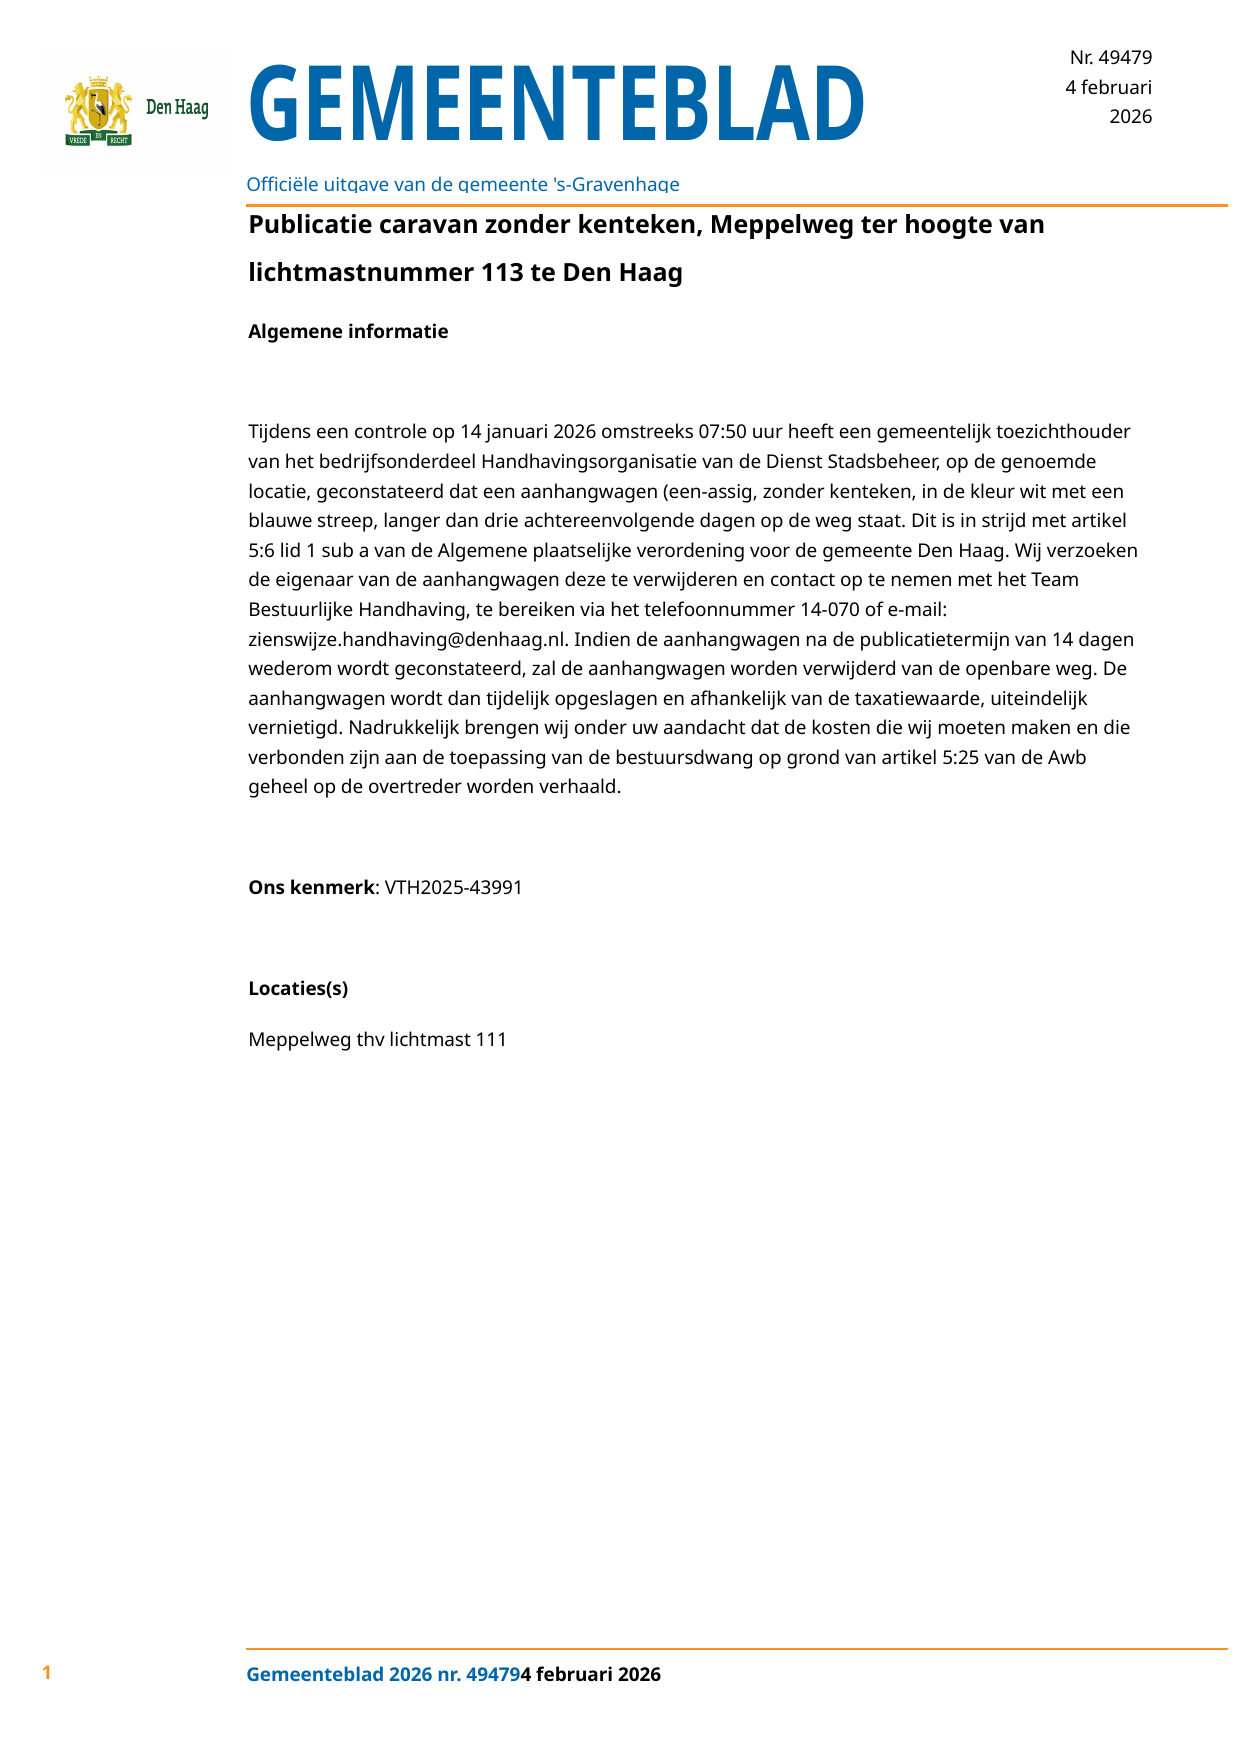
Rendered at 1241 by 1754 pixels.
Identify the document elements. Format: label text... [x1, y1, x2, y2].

picture [41, 47, 231, 172]
text Ons kenmerk: VTH2025-43991 [248, 874, 1152, 900]
text Tijdens een controle op 14 januari 2026 omstreeks 07:50 uur heeft een gemeentelijk toezichthouder van het bedrijfsonderdeel Handhavingsorganisatie van de Dienst Stadsbeheer, op de genoemde locatie, geconstateerd dat een aanhangwagen (een-assig, zonder kenteken, in de kleur wit met een blauwe streep, langer dan drie achtereenvolgende dagen op de weg staat. Dit is in strijd met artikel 5:6 lid 1 sub a van de Algemene plaatselijke verordening voor de gemeente Den Haag. Wij verzoeken de eigenaar van de aanhangwagen deze te verwijderen en contact op te nemen met het Team Bestuurlijke Handhaving, te bereiken via het telefoonnummer 14-070 of e-mail: zienswijze.handhaving@denhaag.nl. Indien de aanhangwagen na de publicatietermijn van 14 dagen wederom wordt geconstateerd, zal de aanhangwagen worden verwijderd van de openbare weg. De aanhangwagen wordt dan tijdelijk opgeslagen en afhankelijk van de taxatiewaarde, uiteindelijk vernietigd. Nadrukkelijk brengen wij onder uw aandacht dat de kosten die wij moeten maken en die verbonden zijn aan de toepassing van de bestuursdwang op grond van artikel 5:25 van de Awb geheel op de overtreder worden verhaald. [248, 419, 1152, 799]
text Algemene informatie [248, 318, 1152, 344]
text Meppelweg thv lichtmast 111 [248, 1026, 1152, 1052]
text Publicatie caravan zonder kenteken, Meppelweg ter hoogte van lichtmastnummer 113 te Den Haag [248, 207, 1152, 288]
text Locaties(s) [248, 975, 1152, 1001]
